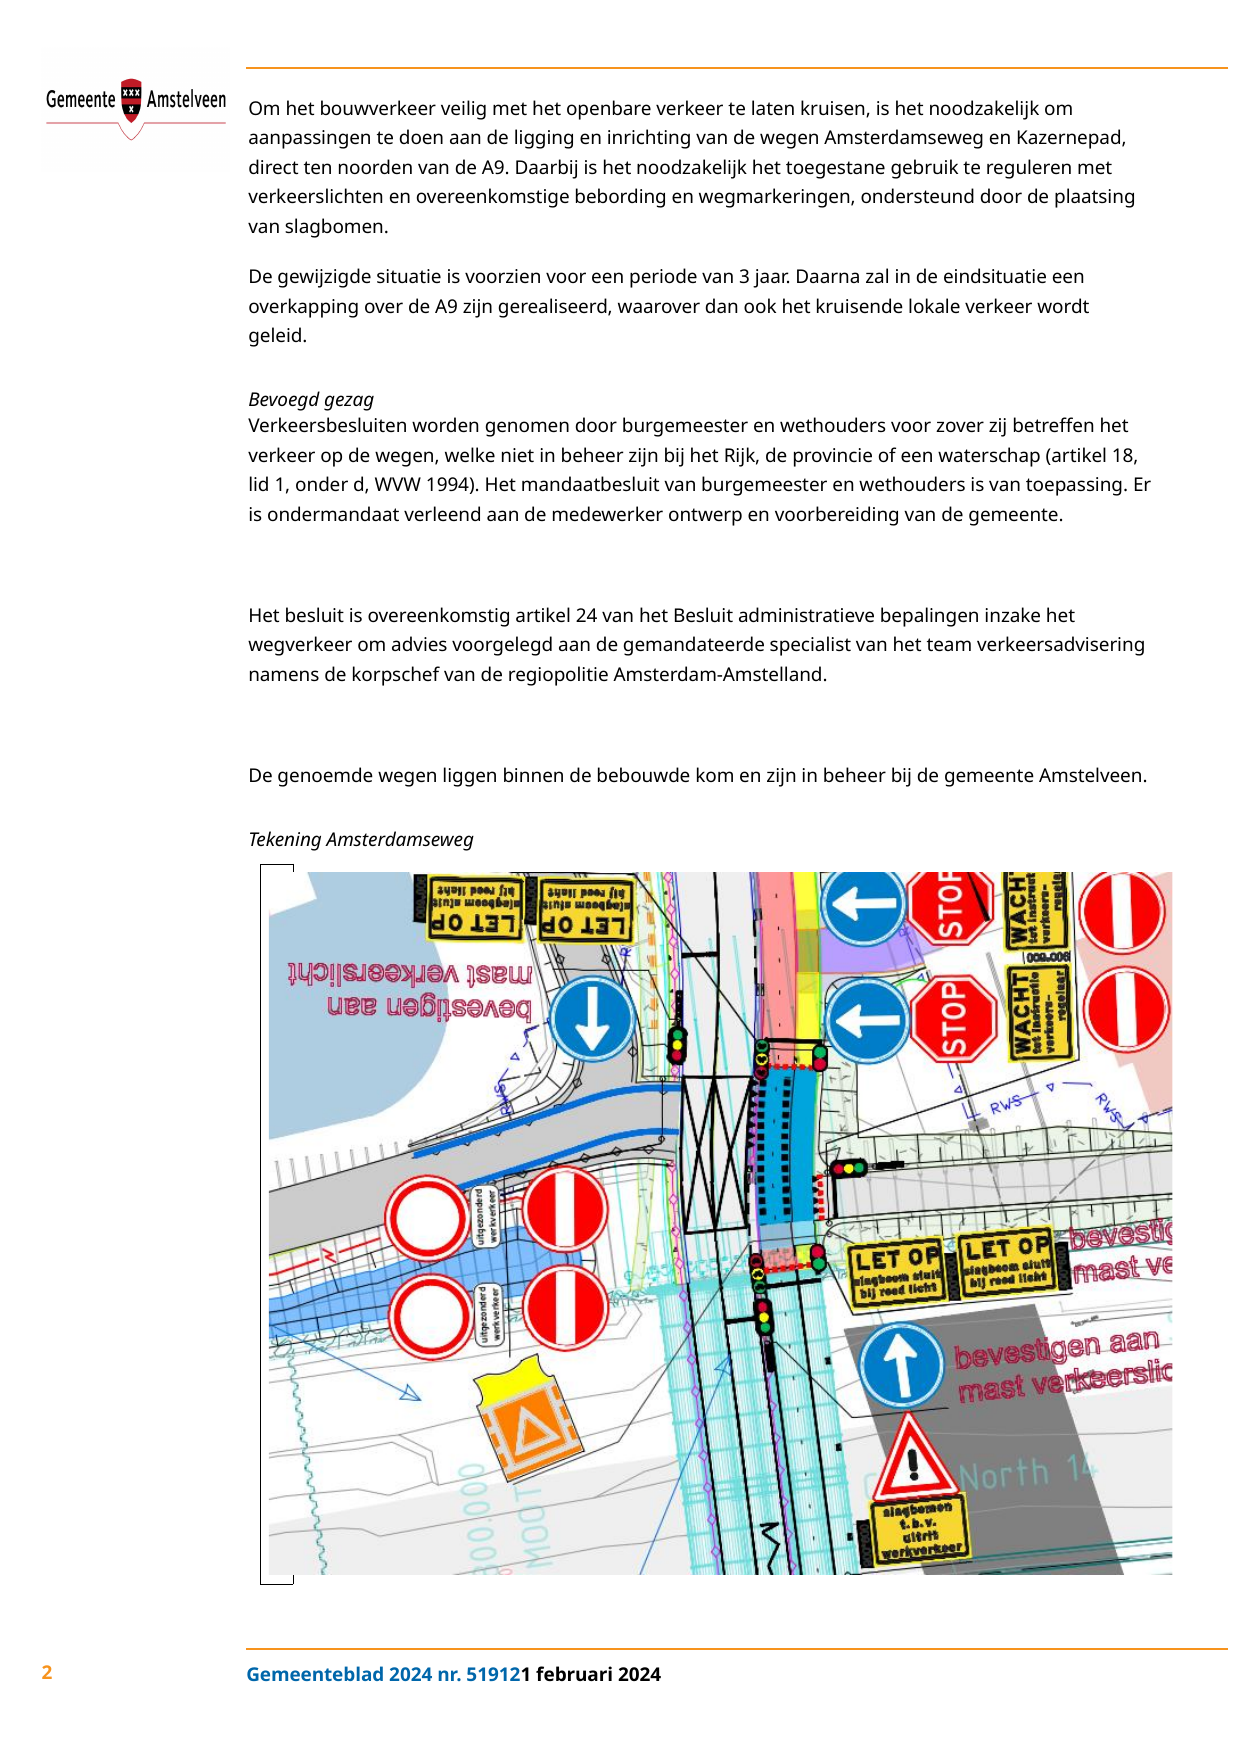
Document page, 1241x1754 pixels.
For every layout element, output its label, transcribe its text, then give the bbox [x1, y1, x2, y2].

text Het besluit is overeenkomstig artikel 24 van het Besluit administratieve bepalingen inzake het wegverkeer om advies voorgelegd aan de gemandateerde specialist van het team verkeersadvisering namens de korpschef van de regiopolitie Amsterdam-Amstelland. [248, 602, 1152, 687]
picture [268, 872, 1173, 1575]
text Bevoegd gezag [248, 387, 1152, 412]
picture [41, 47, 231, 172]
text Verkeersbesluiten worden genomen door burgemeester en wethouders voor zover zij betreffen het verkeer op de wegen, welke niet in beheer zijn bij het Rijk, de provincie of een waterschap (artikel 18, lid 1, onder d, WVW 1994). Het mandaatbesluit van burgemeester en wethouders is van toepassing. Er is ondermandaat verleend aan de medewerker ontwerp en voorbereiding van de gemeente. [248, 412, 1152, 527]
text De genoemde wegen liggen binnen de bebouwde kom en zijn in beheer bij de gemeente Amstelveen. [248, 762, 1152, 788]
text Tekening Amsterdamseweg [248, 826, 1152, 852]
text Om het bouwverkeer veilig met het openbare verkeer te laten kruisen, is het noodzakelijk om aanpassingen te doen aan de ligging en inrichting van de wegen Amsterdamseweg en Kazernepad, direct ten noorden van de A9. Daarbij is het noodzakelijk het toegestane gebruik te reguleren met verkeerslichten en overeenkomstige bebording en wegmarkeringen, ondersteund door de plaatsing van slagbomen. [248, 95, 1152, 239]
text De gewijzigde situatie is voorzien voor een periode van 3 jaar. Daarna zal in de eindsituatie een overkapping over de A9 zijn gerealiseerd, waarover dan ook het kruisende lokale verkeer wordt geleid. [248, 263, 1152, 348]
